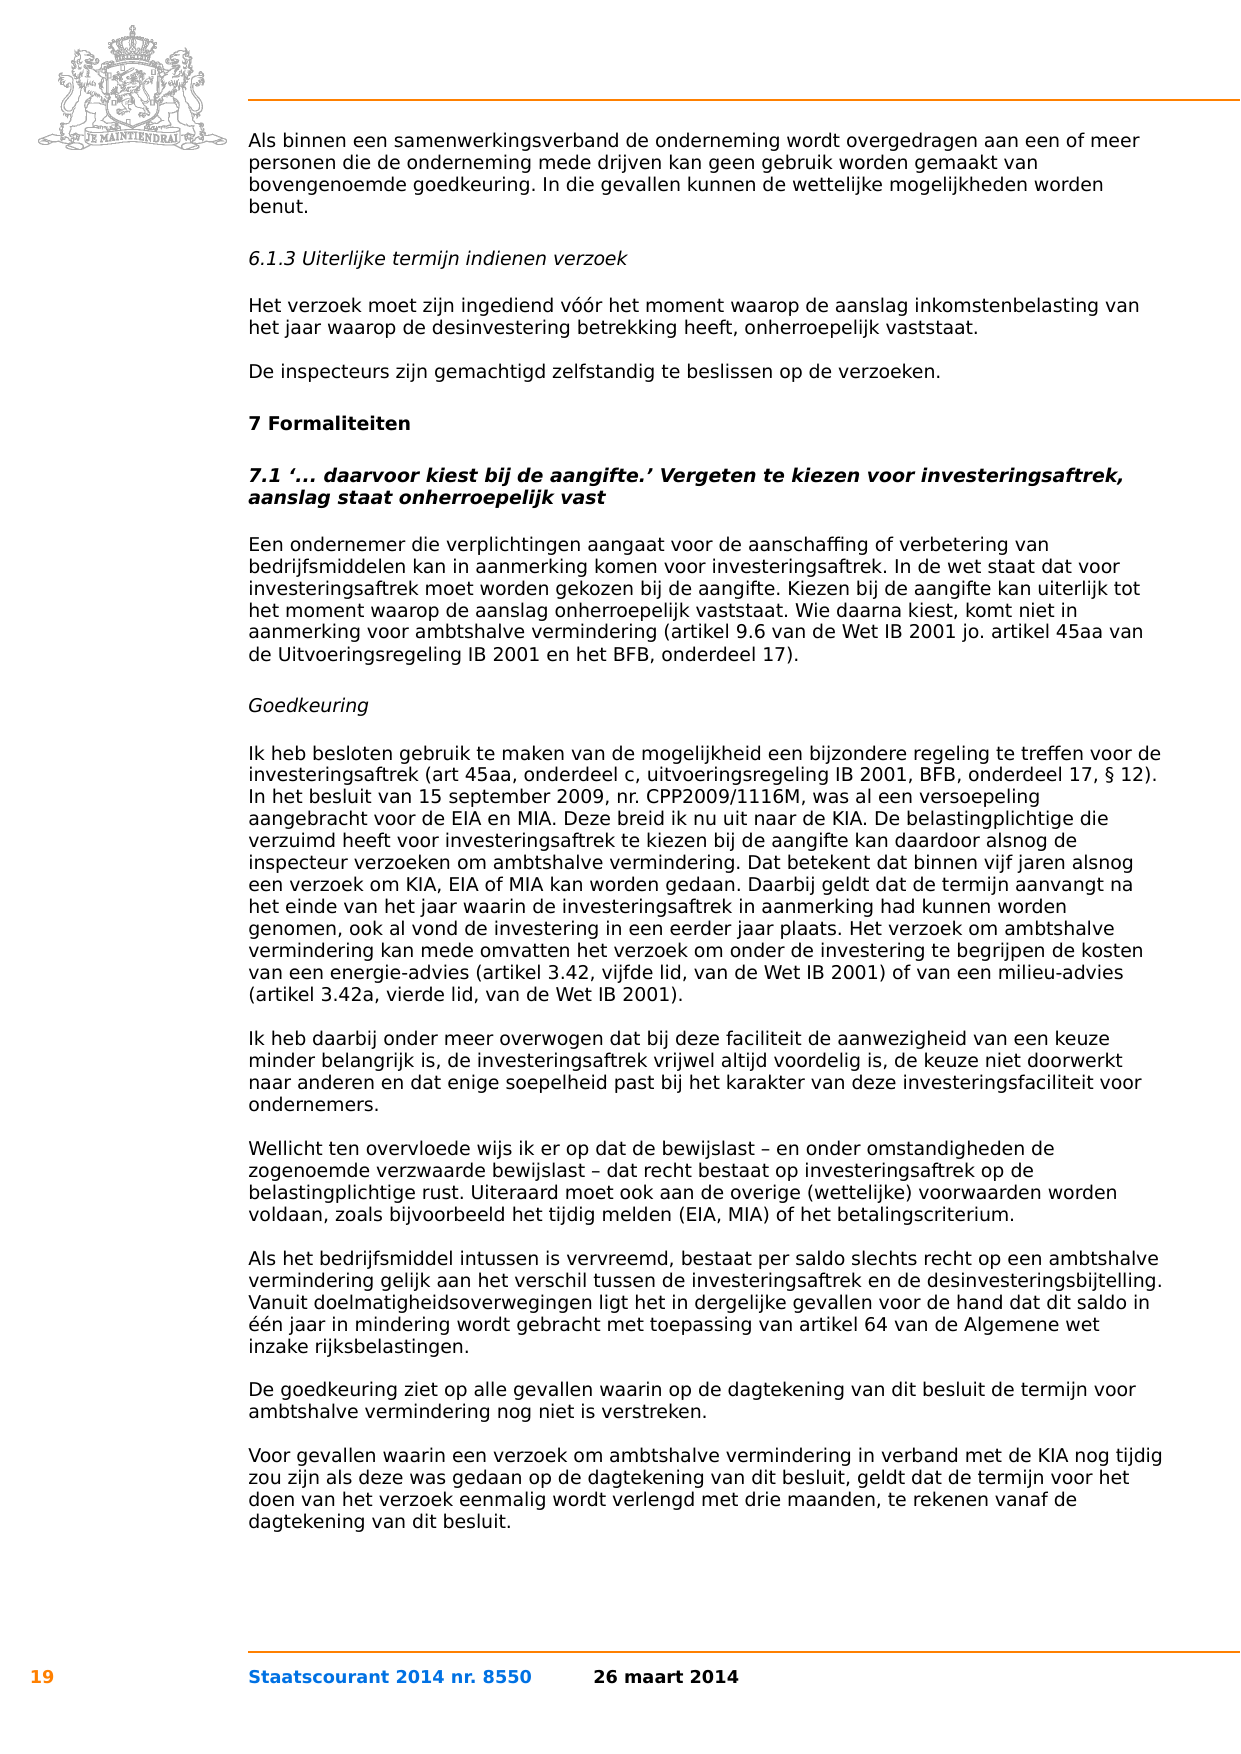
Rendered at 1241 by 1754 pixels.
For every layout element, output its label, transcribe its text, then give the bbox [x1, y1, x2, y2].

subtitle 6.1.3 Uiterlijke termijn indienen verzoek [248, 248, 1163, 270]
text Ik heb besloten gebruik te maken van de mogelijkheid een bijzondere regeling te treffen voor de investeringsaftrek (art 45aa, onderdeel c, uitvoeringsregeling IB 2001, BFB, onderdeel 17, § 12). In het besluit van 15 september 2009, nr. CPP2009/1116M, was al een versoepeling aangebracht voor de EIA en MIA. Deze breid ik nu uit naar de KIA. De belastingplichtige die verzuimd heeft voor investeringsaftrek te kiezen bij de aangifte kan daardoor alsnog de inspecteur verzoeken om ambtshalve vermindering. Dat betekent dat binnen vijf jaren alsnog een verzoek om KIA, EIA of MIA kan worden gedaan. Daarbij geldt dat de termijn aanvangt na het einde van het jaar waarin de investeringsaftrek in aanmerking had kunnen worden genomen, ook al vond de investering in een eerder jaar plaats. Het verzoek om ambtshalve vermindering kan mede omvatten het verzoek om onder de investering te begrijpen de kosten van een energie-advies (artikel 3.42, vijfde lid, van de Wet IB 2001) of van een milieu-advies (artikel 3.42a, vierde lid, van de Wet IB 2001). [248, 742, 1163, 1006]
text Het verzoek moet zijn ingediend vóór het moment waarop de aanslag inkomstenbelasting van het jaar waarop de desinvestering betrekking heeft, onherroepelijk vaststaat. [248, 295, 1163, 339]
text Wellicht ten overvloede wijs ik er op dat de bewijslast – en onder omstandigheden de zogenoemde verzwaarde bewijslast – dat recht bestaat op investeringsaftrek op de belastingplichtige rust. Uiteraard moet ook aan de overige (wettelijke) voorwaarden worden voldaan, zoals bijvoorbeeld het tijdig melden (EIA, MIA) of het betalingscriterium. [248, 1138, 1163, 1226]
text De inspecteurs zijn gemachtigd zelfstandig te beslissen op de verzoeken. [248, 361, 1163, 383]
text Als het bedrijfsmiddel intussen is vervreemd, bestaat per saldo slechts recht op een ambtshalve vermindering gelijk aan het verschil tussen de investeringsaftrek en de desinvesteringsbijtelling. Vanuit doelmatigheidsoverwegingen ligt het in dergelijke gevallen voor de hand dat dit saldo in één jaar in mindering wordt gebracht met toepassing van artikel 64 van de Algemene wet inzake rijksbelastingen. [248, 1248, 1163, 1357]
subtitle 7 Formaliteiten [248, 413, 1163, 434]
picture [38, 25, 227, 150]
text De goedkeuring ziet op alle gevallen waarin op de dagtekening van dit besluit de termijn voor ambtshalve vermindering nog niet is verstreken. [248, 1379, 1163, 1423]
subtitle Goedkeuring [248, 695, 1163, 717]
text Als binnen een samenwerkingsverband de onderneming wordt overgedragen aan een of meer personen die de onderneming mede drijven kan geen gebruik worden gemaakt van bovengenoemde goedkeuring. In die gevallen kunnen de wettelijke mogelijkheden worden benut. [248, 130, 1163, 218]
subtitle 7.1 ‘... daarvoor kiest bij de aangifte.’ Vergeten te kiezen voor investeringsaftrek, aanslag staat onherroepelijk vast [248, 464, 1163, 508]
text Voor gevallen waarin een verzoek om ambtshalve vermindering in verband met de KIA nog tijdig zou zijn als deze was gedaan op de dagtekening van dit besluit, geldt dat de termijn voor het doen van het verzoek eenmalig wordt verlengd met drie maanden, te rekenen vanaf de dagtekening van dit besluit. [248, 1445, 1163, 1533]
text Een ondernemer die verplichtingen aangaat voor de aanschaffing of verbetering van bedrijfsmiddelen kan in aanmerking komen voor investeringsaftrek. In de wet staat dat voor investeringsaftrek moet worden gekozen bij de aangifte. Kiezen bij de aangifte kan uiterlijk tot het moment waarop de aanslag onherroepelijk vaststaat. Wie daarna kiest, komt niet in aanmerking voor ambtshalve vermindering (artikel 9.6 van de Wet IB 2001 jo. artikel 45aa van de Uitvoeringsregeling IB 2001 en het BFB, onderdeel 17). [248, 533, 1163, 665]
text Ik heb daarbij onder meer overwogen dat bij deze faciliteit de aanwezigheid van een keuze minder belangrijk is, de investeringsaftrek vrijwel altijd voordelig is, de keuze niet doorwerkt naar anderen en dat enige soepelheid past bij het karakter van deze investeringsfaciliteit voor ondernemers. [248, 1028, 1163, 1116]
